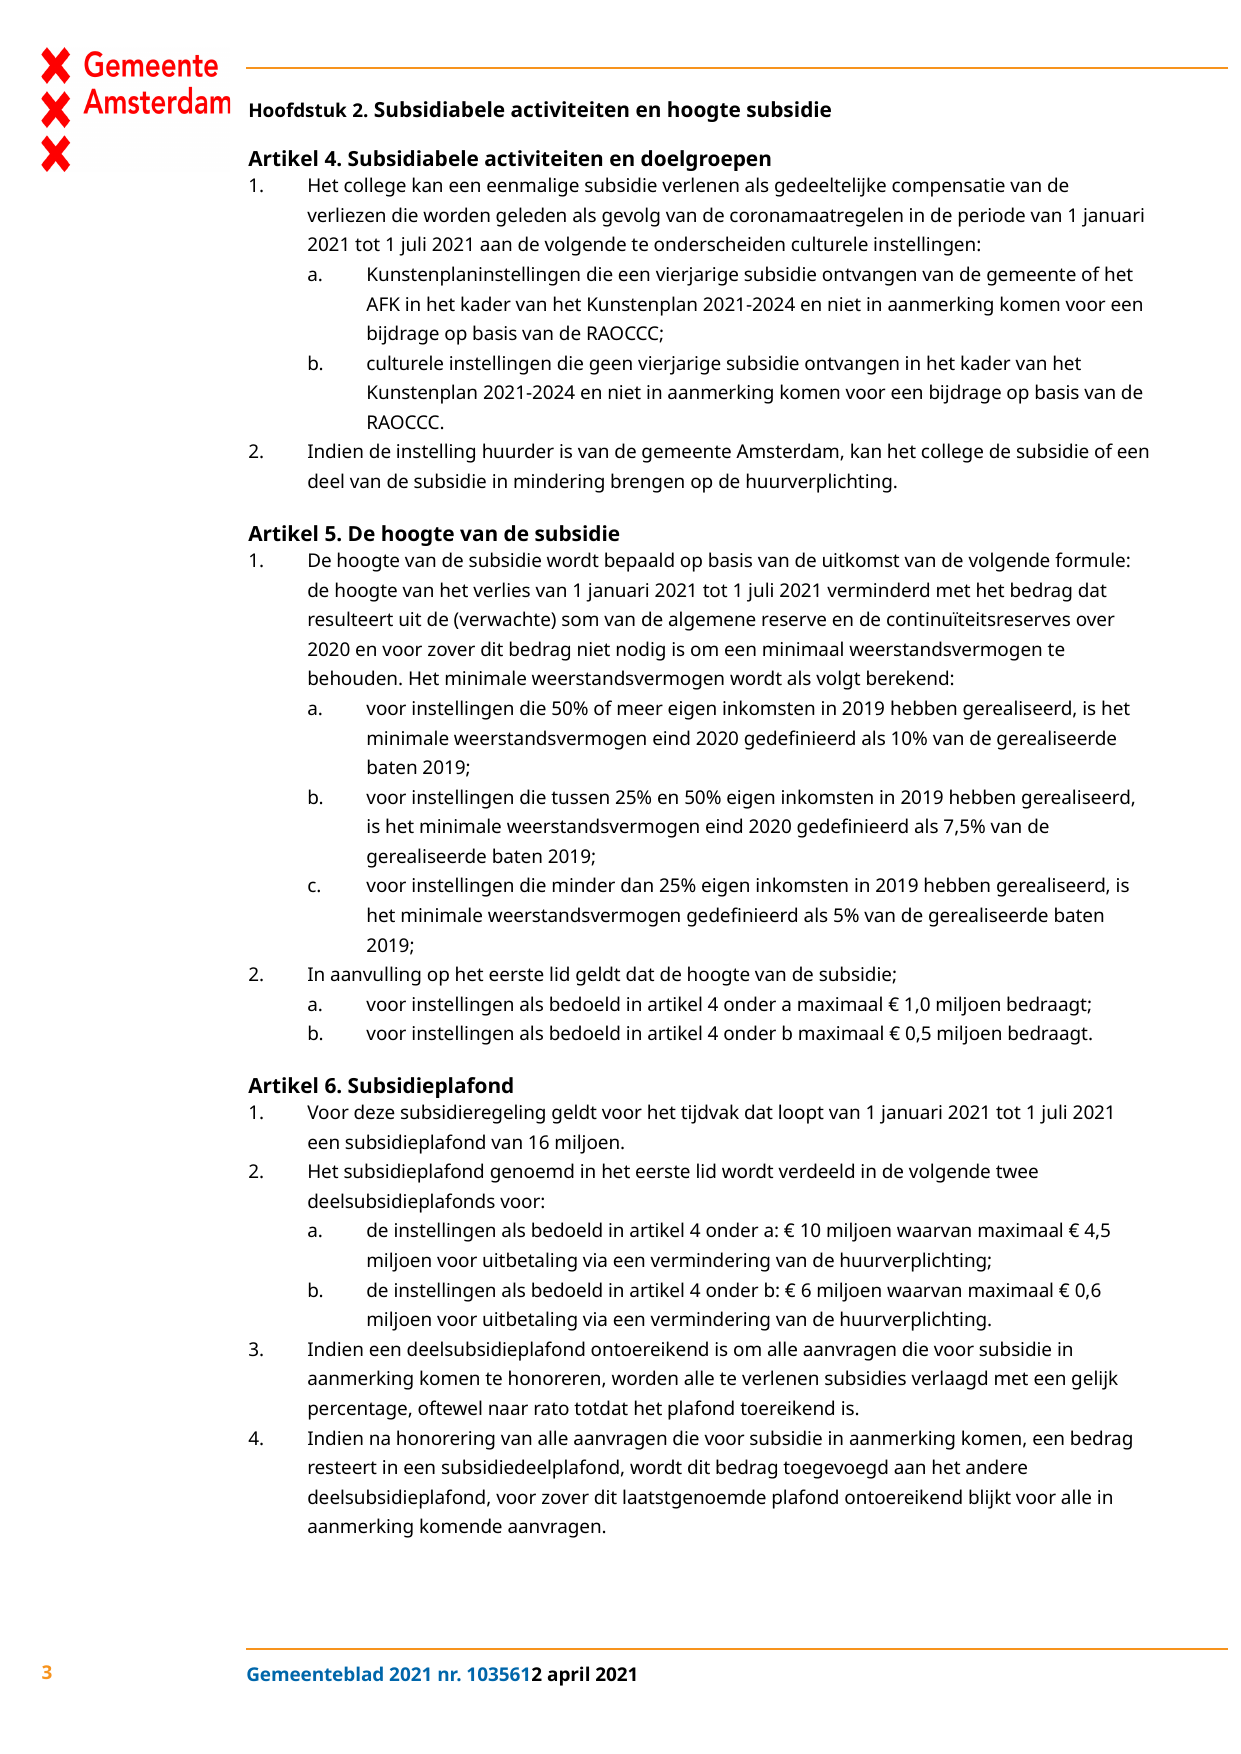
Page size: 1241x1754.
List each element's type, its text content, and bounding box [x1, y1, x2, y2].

list de hoogte van het verlies van 1 januari 2021 tot 1 juli 2021 verminderd met het bedrag dat resulteert uit de (verwachte) som van de algemene reserve en de continuïteitsreserves over 2020 en voor zover dit bedrag niet nodig is om een minimaal weerstandsvermogen te behouden. Het minimale weerstandsvermogen wordt als volgt berekend: [248, 577, 1152, 691]
list voor instellingen die minder dan 25% eigen inkomsten in 2019 hebben gerealiseerd, is het minimale weerstandsvermogen gedefinieerd als 5% van de gerealiseerde baten 2019; [307, 873, 1152, 957]
picture [41, 47, 231, 172]
text Hoofdstuk 2. Subsidiabele activiteiten en hoogte subsidie [248, 95, 1152, 123]
list Indien een deelsubsidieplafond ontoereikend is om alle aanvragen die voor subsidie in aanmerking komen te honoreren, worden alle te verlenen subsidies verlaagd met een gelijk percentage, oftewel naar rato totdat het plafond toereikend is. [248, 1336, 1152, 1421]
list Voor deze subsidieregeling geldt voor het tijdvak dat loopt van 1 januari 2021 tot 1 juli 2021 een subsidieplafond van 16 miljoen. [248, 1099, 1152, 1155]
list de instellingen als bedoeld in artikel 4 onder b: € 6 miljoen waarvan maximaal € 0,6 miljoen voor uitbetaling via een vermindering van de huurverplichting. [307, 1277, 1152, 1332]
list Indien na honorering van alle aanvragen die voor subsidie in aanmerking komen, een bedrag resteert in een subsidiedeelplafond, wordt dit bedrag toegevoegd aan het andere deelsubsidieplafond, voor zover dit laatstgenoemde plafond ontoereikend blijkt voor alle in aanmerking komende aanvragen. [248, 1425, 1152, 1539]
list de instellingen als bedoeld in artikel 4 onder a: € 10 miljoen waarvan maximaal € 4,5 miljoen voor uitbetaling via een vermindering van de huurverplichting; [307, 1218, 1152, 1273]
list In aanvulling op het eerste lid geldt dat de hoogte van de subsidie; [248, 961, 1152, 987]
list voor instellingen die 50% of meer eigen inkomsten in 2019 hebben gerealiseerd, is het minimale weerstandsvermogen eind 2020 gedefinieerd als 10% van de gerealiseerde baten 2019; [307, 695, 1152, 780]
text Artikel 6. Subsidieplafond [248, 1071, 1152, 1099]
list Indien de instelling huurder is van de gemeente Amsterdam, kan het college de subsidie of een deel van de subsidie in mindering brengen op de huurverplichting. [248, 439, 1152, 494]
list voor instellingen als bedoeld in artikel 4 onder b maximaal € 0,5 miljoen bedraagt. [307, 1021, 1152, 1046]
list Kunstenplaninstellingen die een vierjarige subsidie ontvangen van de gemeente of het AFK in het kader van het Kunstenplan 2021-2024 en niet in aanmerking komen voor een bijdrage op basis van de RAOCCC; [307, 261, 1152, 346]
list Het subsidieplafond genoemd in het eerste lid wordt verdeeld in de volgende twee deelsubsidieplafonds voor: [248, 1158, 1152, 1214]
list De hoogte van de subsidie wordt bepaald op basis van de uitkomst van de volgende formule: [248, 547, 1152, 573]
list voor instellingen die tussen 25% en 50% eigen inkomsten in 2019 hebben gerealiseerd, is het minimale weerstandsvermogen eind 2020 gedefinieerd als 7,5% van de gerealiseerde baten 2019; [307, 784, 1152, 869]
list Het college kan een eenmalige subsidie verlenen als gedeeltelijke compensatie van de verliezen die worden geleden als gevolg van de coronamaatregelen in de periode van 1 januari 2021 tot 1 juli 2021 aan de volgende te onderscheiden culturele instellingen: [248, 172, 1152, 257]
text Artikel 5. De hoogte van de subsidie [248, 519, 1152, 547]
list culturele instellingen die geen vierjarige subsidie ontvangen in het kader van het Kunstenplan 2021-2024 en niet in aanmerking komen voor een bijdrage op basis van de RAOCCC. [307, 350, 1152, 435]
text Artikel 4. Subsidiabele activiteiten en doelgroepen [248, 144, 1152, 172]
list voor instellingen als bedoeld in artikel 4 onder a maximaal € 1,0 miljoen bedraagt; [307, 991, 1152, 1017]
